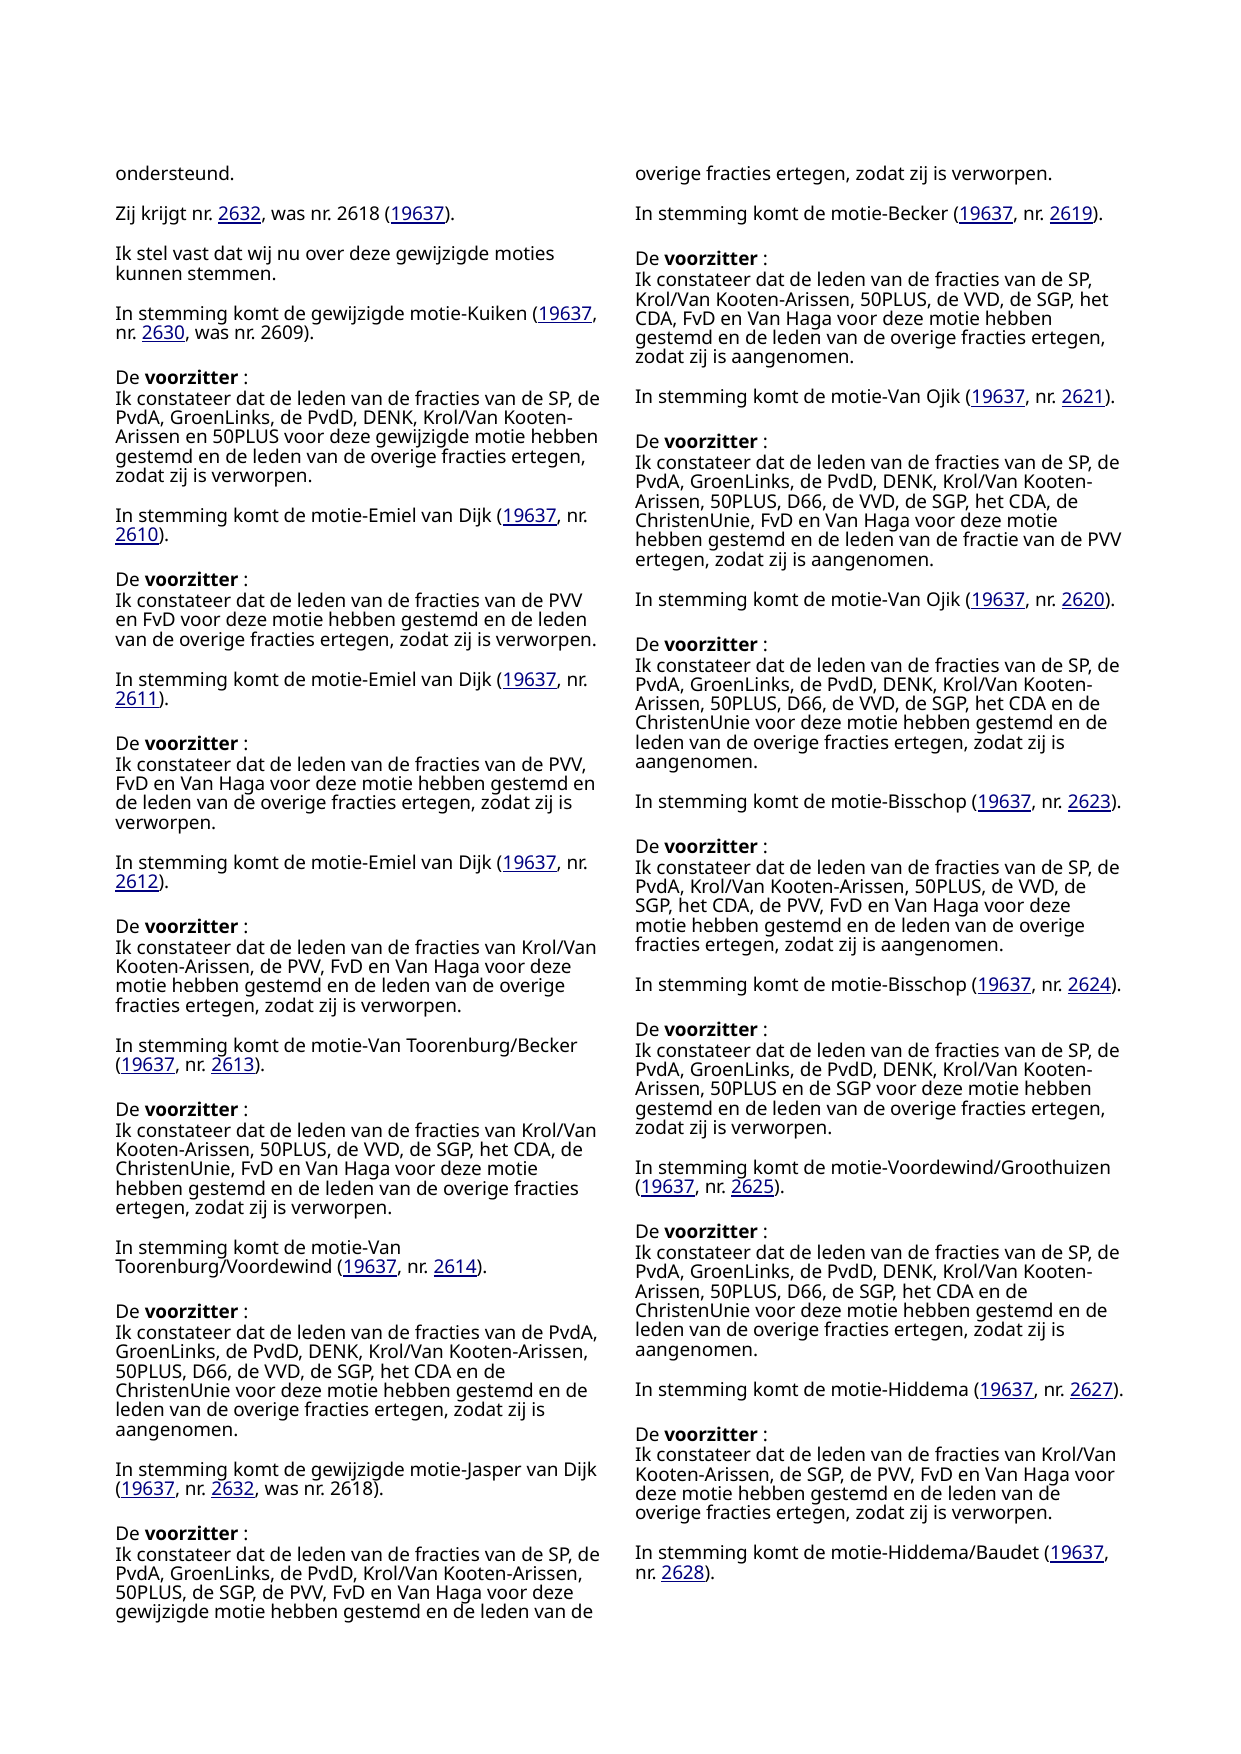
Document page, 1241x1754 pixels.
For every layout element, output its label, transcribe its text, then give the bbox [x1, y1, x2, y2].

text De voorzitter : [635, 428, 1125, 454]
text Ik constateer dat de leden van de fracties van de SP, de PvdA, Krol/Van Kooten-Arissen, 50PLUS, de VVD, de SGP, het CDA, de PVV, FvD en Van Haga voor deze motie hebben gestemd en de leden van de overige fracties ertegen, zodat zij is aangenomen. [635, 859, 1125, 955]
text In stemming komt de motie-Voordewind/Groothuizen (19637, nr. 2625). [635, 1159, 1125, 1198]
text Ik stel vast dat wij nu over deze gewijzigde moties kunnen stemmen. [115, 245, 605, 284]
text ondersteund. [115, 165, 605, 184]
text In stemming komt de gewijzigde motie-Jasper van Dijk (19637, nr. 2632, was nr. 2618). [115, 1461, 605, 1499]
text De voorzitter : [635, 246, 1125, 271]
text In stemming komt de motie-Becker (19637, nr. 2619). [635, 205, 1125, 225]
text Ik constateer dat de leden van de fracties van de PVV, FvD en Van Haga voor deze motie hebben gestemd en de leden van de overige fracties ertegen, zodat zij is verworpen. [115, 756, 605, 833]
text overige fracties ertegen, zodat zij is verworpen. [635, 165, 1125, 184]
text In stemming komt de motie-Hiddema (19637, nr. 2627). [635, 1381, 1125, 1400]
text Ik constateer dat de leden van de fracties van de PvdA, GroenLinks, de PvdD, DENK, Krol/Van Kooten-Arissen, 50PLUS, D66, de VVD, de SGP, het CDA en de ChristenUnie voor deze motie hebben gestemd en de leden van de overige fracties ertegen, zodat zij is aangenomen. [115, 1324, 605, 1440]
text In stemming komt de motie-Van Toorenburg/Voordewind (19637, nr. 2614). [115, 1239, 605, 1278]
text De voorzitter : [115, 1298, 605, 1324]
text De voorzitter : [115, 730, 605, 756]
text Ik constateer dat de leden van de fracties van de SP, de PvdA, GroenLinks, de PvdD, DENK, Krol/Van Kooten-Arissen, 50PLUS en de SGP voor deze motie hebben gestemd en de leden van de overige fracties ertegen, zodat zij is verworpen. [635, 1042, 1125, 1138]
text Ik constateer dat de leden van de fracties van de SP, de PvdA, GroenLinks, de PvdD, DENK, Krol/Van Kooten-Arissen en 50PLUS voor deze gewijzigde motie hebben gestemd en de leden van de overige fracties ertegen, zodat zij is verworpen. [115, 390, 605, 486]
text In stemming komt de motie-Bisschop (19637, nr. 2623). [635, 793, 1125, 812]
text De voorzitter : [115, 566, 605, 592]
text De voorzitter : [635, 833, 1125, 859]
text Ik constateer dat de leden van de fracties van Krol/Van Kooten-Arissen, 50PLUS, de VVD, de SGP, het CDA, de ChristenUnie, FvD en Van Haga voor deze motie hebben gestemd en de leden van de overige fracties ertegen, zodat zij is verworpen. [115, 1122, 605, 1218]
text De voorzitter : [115, 1096, 605, 1122]
text In stemming komt de motie-Emiel van Dijk (19637, nr. 2612). [115, 854, 605, 892]
text In stemming komt de gewijzigde motie-Kuiken (19637, nr. 2630, was nr. 2609). [115, 305, 605, 343]
text Ik constateer dat de leden van de fracties van Krol/Van Kooten-Arissen, de PVV, FvD en Van Haga voor deze motie hebben gestemd en de leden van de overige fracties ertegen, zodat zij is verworpen. [115, 939, 605, 1016]
text In stemming komt de motie-Bisschop (19637, nr. 2624). [635, 976, 1125, 995]
text De voorzitter : [115, 1520, 605, 1546]
text De voorzitter : [635, 631, 1125, 657]
text De voorzitter : [115, 913, 605, 939]
text Ik constateer dat de leden van de fracties van de SP, de PvdA, GroenLinks, de PvdD, DENK, Krol/Van Kooten-Arissen, 50PLUS, D66, de VVD, de SGP, het CDA, de ChristenUnie, FvD en Van Haga voor deze motie hebben gestemd en de leden van de fractie van de PVV ertegen, zodat zij is aangenomen. [635, 454, 1125, 570]
text De voorzitter : [635, 1218, 1125, 1244]
text In stemming komt de motie-Van Toorenburg/Becker (19637, nr. 2613). [115, 1037, 605, 1075]
text In stemming komt de motie-Emiel van Dijk (19637, nr. 2611). [115, 671, 605, 709]
text De voorzitter : [635, 1421, 1125, 1446]
text In stemming komt de motie-Van Ojik (19637, nr. 2620). [635, 591, 1125, 610]
text Ik constateer dat de leden van de fracties van de SP, de PvdA, GroenLinks, de PvdD, DENK, Krol/Van Kooten-Arissen, 50PLUS, D66, de SGP, het CDA en de ChristenUnie voor deze motie hebben gestemd en de leden van de overige fracties ertegen, zodat zij is aangenomen. [635, 1244, 1125, 1360]
text Ik constateer dat de leden van de fracties van Krol/Van Kooten-Arissen, de SGP, de PVV, FvD en Van Haga voor deze motie hebben gestemd en de leden van de overige fracties ertegen, zodat zij is verworpen. [635, 1446, 1125, 1523]
text Ik constateer dat de leden van de fracties van de SP, de PvdA, GroenLinks, de PvdD, DENK, Krol/Van Kooten-Arissen, 50PLUS, D66, de VVD, de SGP, het CDA en de ChristenUnie voor deze motie hebben gestemd en de leden van de overige fracties ertegen, zodat zij is aangenomen. [635, 657, 1125, 772]
text Ik constateer dat de leden van de fracties van de SP, de PvdA, GroenLinks, de PvdD, Krol/Van Kooten-Arissen, 50PLUS, de SGP, de PVV, FvD en Van Haga voor deze gewijzigde motie hebben gestemd en de leden van de [115, 1546, 605, 1623]
text In stemming komt de motie-Emiel van Dijk (19637, nr. 2610). [115, 507, 605, 546]
text In stemming komt de motie-Hiddema/Baudet (19637, nr. 2628). [635, 1544, 1125, 1583]
text Zij krijgt nr. 2632, was nr. 2618 (19637). [115, 205, 605, 224]
text Ik constateer dat de leden van de fracties van de PVV en FvD voor deze motie hebben gestemd en de leden van de overige fracties ertegen, zodat zij is verworpen. [115, 592, 605, 650]
text Ik constateer dat de leden van de fracties van de SP, Krol/Van Kooten-Arissen, 50PLUS, de VVD, de SGP, het CDA, FvD en Van Haga voor deze motie hebben gestemd en de leden van de overige fracties ertegen, zodat zij is aangenomen. [635, 271, 1125, 368]
text De voorzitter : [115, 364, 605, 390]
text De voorzitter : [635, 1016, 1125, 1042]
text In stemming komt de motie-Van Ojik (19637, nr. 2621). [635, 388, 1125, 408]
